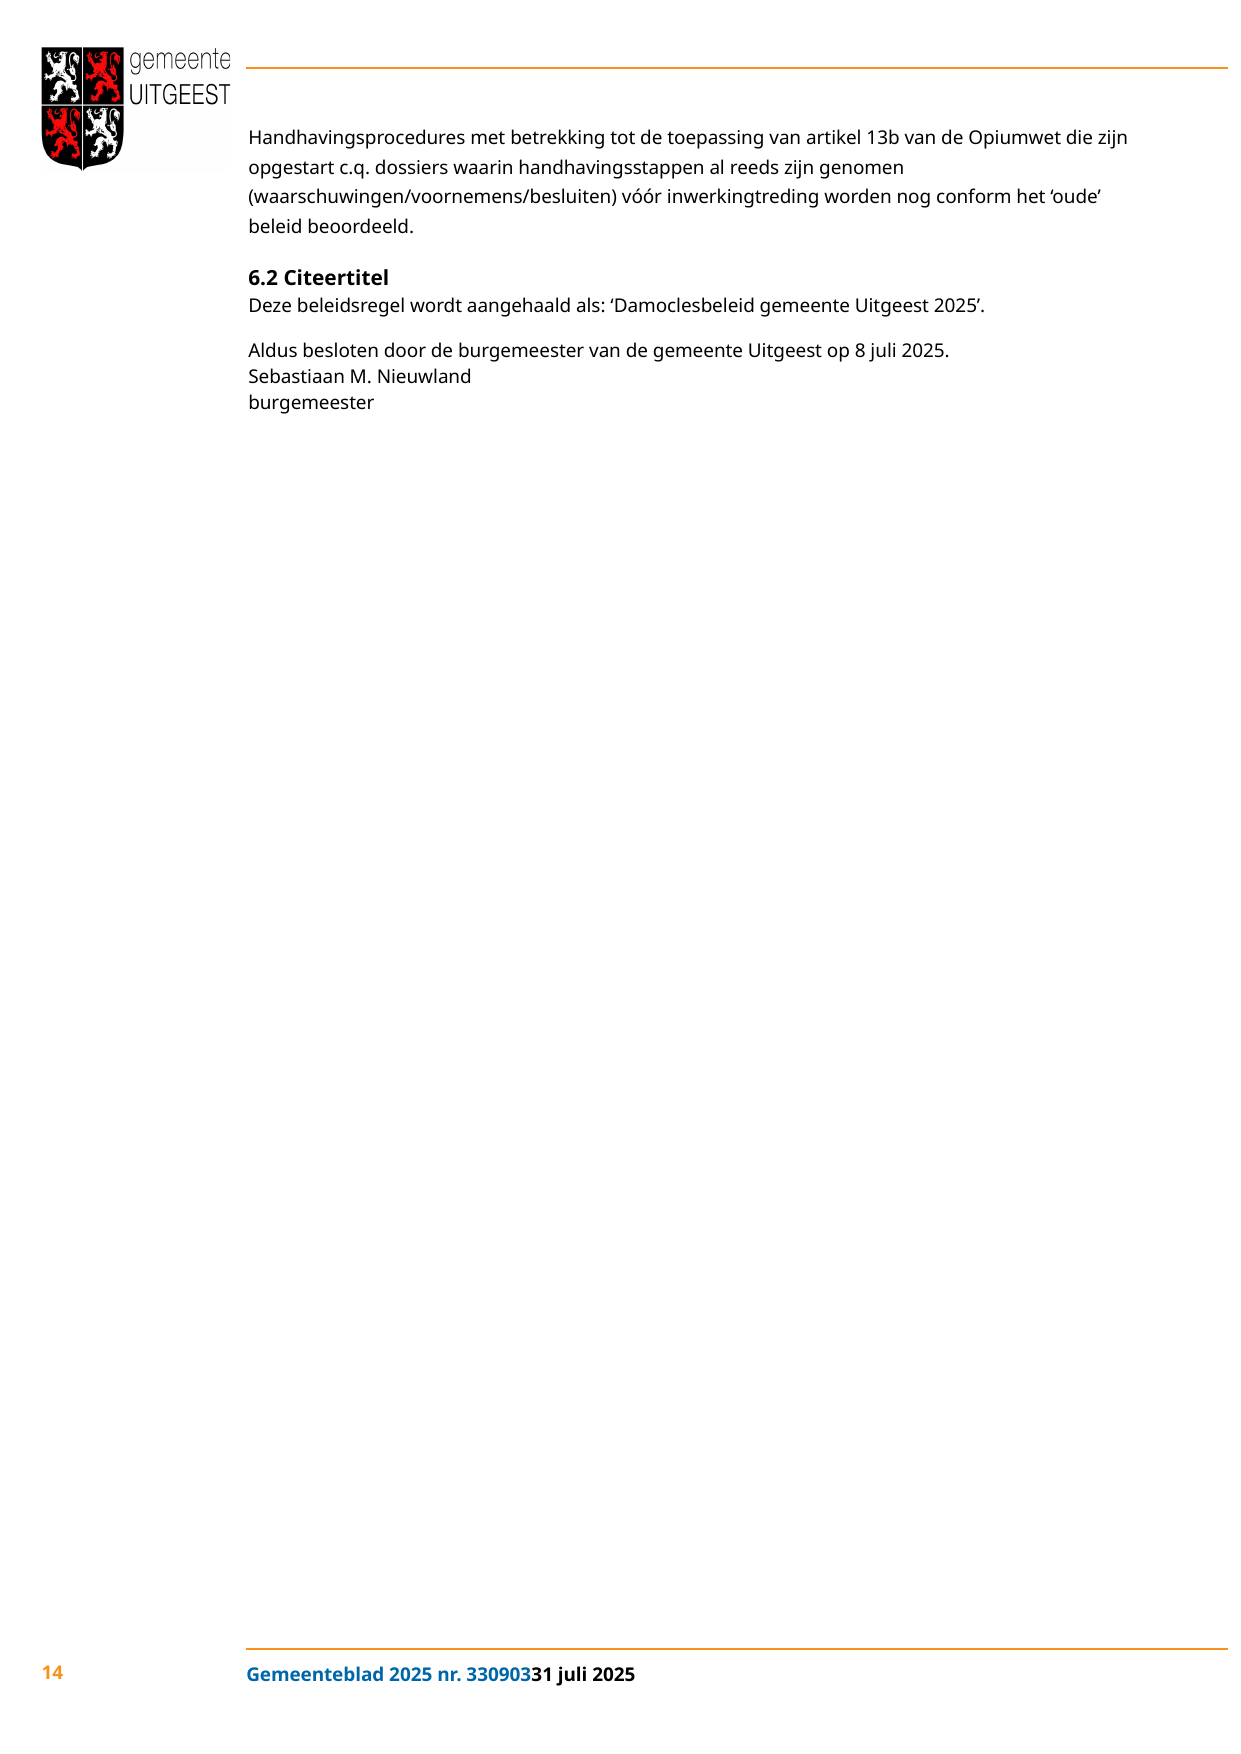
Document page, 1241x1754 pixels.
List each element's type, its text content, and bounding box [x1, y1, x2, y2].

text 6.2 Citeertitel [248, 263, 1152, 292]
text Sebastiaan M. Nieuwland [248, 363, 1152, 389]
picture [41, 47, 231, 172]
text Handhavingsprocedures met betrekking tot de toepassing van artikel 13b van de Opiumwet die zijn opgestart c.q. dossiers waarin handhavingsstappen al reeds zijn genomen (waarschuwingen/voornemens/besluiten) vóór inwerkingtreding worden nog conform het ‘oude’ beleid beoordeeld. [248, 124, 1152, 239]
text Aldus besloten door de burgemeester van de gemeente Uitgeest op 8 juli 2025. [248, 338, 1152, 363]
text Deze beleidsregel wordt aangehaald als: ‘Damoclesbeleid gemeente Uitgeest 2025’. [248, 292, 1152, 318]
text burgemeester [248, 389, 1152, 415]
